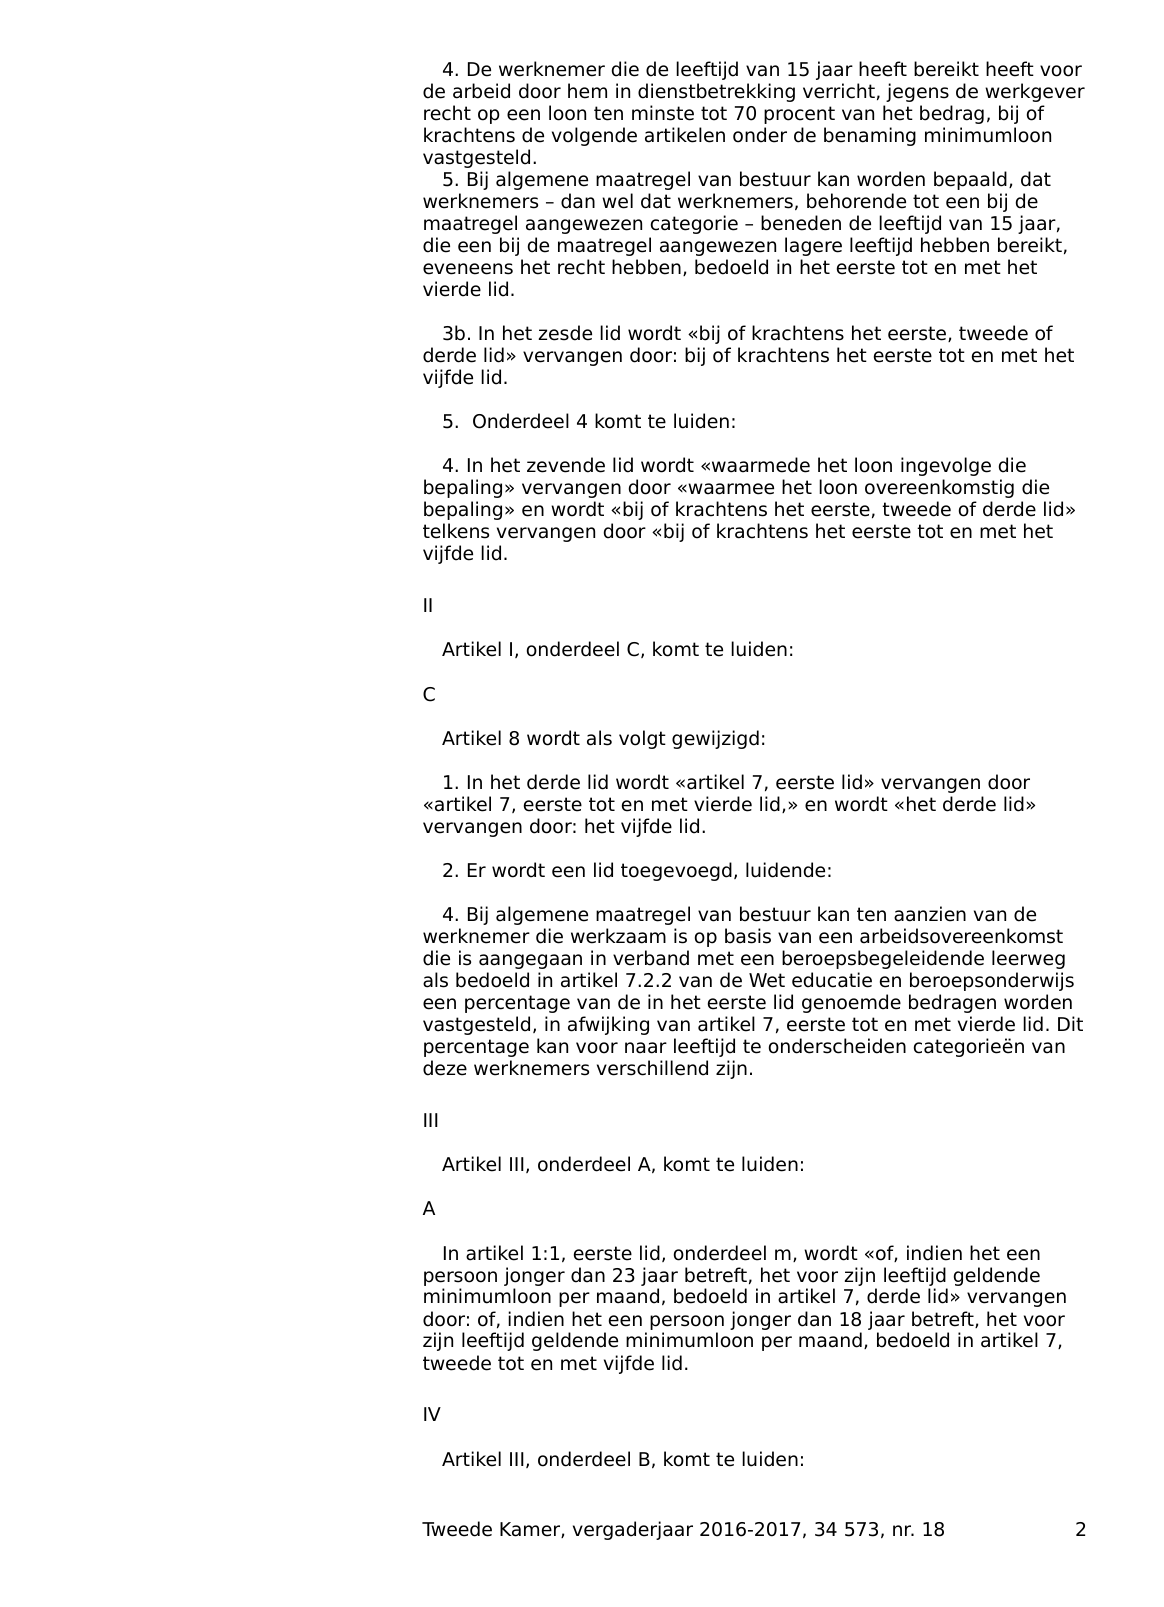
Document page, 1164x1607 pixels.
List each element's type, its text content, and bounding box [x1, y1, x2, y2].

text 5. Bij algemene maatregel van bestuur kan worden bepaald, dat werknemers – dan wel dat werknemers, behorende tot een bij de maatregel aangewezen categorie – beneden de leeftijd van 15 jaar, die een bij de maatregel aangewezen lagere leeftijd hebben bereikt, eveneens het recht hebben, bedoeld in het eerste tot en met het vierde lid. [422, 169, 1087, 301]
text A [422, 1198, 1087, 1220]
subtitle III [422, 1110, 1087, 1132]
text Artikel III, onderdeel B, komt te luiden: [422, 1448, 1087, 1471]
subtitle IV [422, 1404, 1087, 1426]
text 4. In het zevende lid wordt «waarmede het loon ingevolge die bepaling» vervangen door «waarmee het loon overeenkomstig die bepaling» en wordt «bij of krachtens het eerste, tweede of derde lid» telkens vervangen door «bij of krachtens het eerste tot en met het vijfde lid. [422, 455, 1087, 565]
text Artikel I, onderdeel C, komt te luiden: [422, 639, 1087, 661]
subtitle II [422, 595, 1087, 617]
text Artikel III, onderdeel A, komt te luiden: [422, 1154, 1087, 1176]
text In artikel 1:1, eerste lid, onderdeel m, wordt «of, indien het een persoon jonger dan 23 jaar betreft, het voor zijn leeftijd geldende minimumloon per maand, bedoeld in artikel 7, derde lid» vervangen door: of, indien het een persoon jonger dan 18 jaar betreft, het voor zijn leeftijd geldende minimumloon per maand, bedoeld in artikel 7, tweede tot en met vijfde lid. [422, 1242, 1087, 1374]
text 4. Bij algemene maatregel van bestuur kan ten aanzien van de werknemer die werkzaam is op basis van een arbeidsovereenkomst die is aangegaan in verband met een beroepsbegeleidende leerweg als bedoeld in artikel 7.2.2 van de Wet educatie en beroepsonderwijs een percentage van de in het eerste lid genoemde bedragen worden vastgesteld, in afwijking van artikel 7, eerste tot en met vierde lid. Dit percentage kan voor naar leeftijd te onderscheiden categorieën van deze werknemers verschillend zijn. [422, 904, 1087, 1080]
text C [422, 683, 1087, 706]
text 4. De werknemer die de leeftijd van 15 jaar heeft bereikt heeft voor de arbeid door hem in dienstbetrekking verricht, jegens de werkgever recht op een loon ten minste tot 70 procent van het bedrag, bij of krachtens de volgende artikelen onder de benaming minimumloon vastgesteld. [422, 59, 1087, 169]
text 3b. In het zesde lid wordt «bij of krachtens het eerste, tweede of derde lid» vervangen door: bij of krachtens het eerste tot en met het vijfde lid. [422, 323, 1087, 389]
text 1. In het derde lid wordt «artikel 7, eerste lid» vervangen door «artikel 7, eerste tot en met vierde lid,» en wordt «het derde lid» vervangen door: het vijfde lid. [422, 772, 1087, 838]
text 5. Onderdeel 4 komt te luiden: [422, 411, 1087, 433]
text Artikel 8 wordt als volgt gewijzigd: [422, 728, 1087, 750]
text 2. Er wordt een lid toegevoegd, luidende: [422, 860, 1087, 882]
